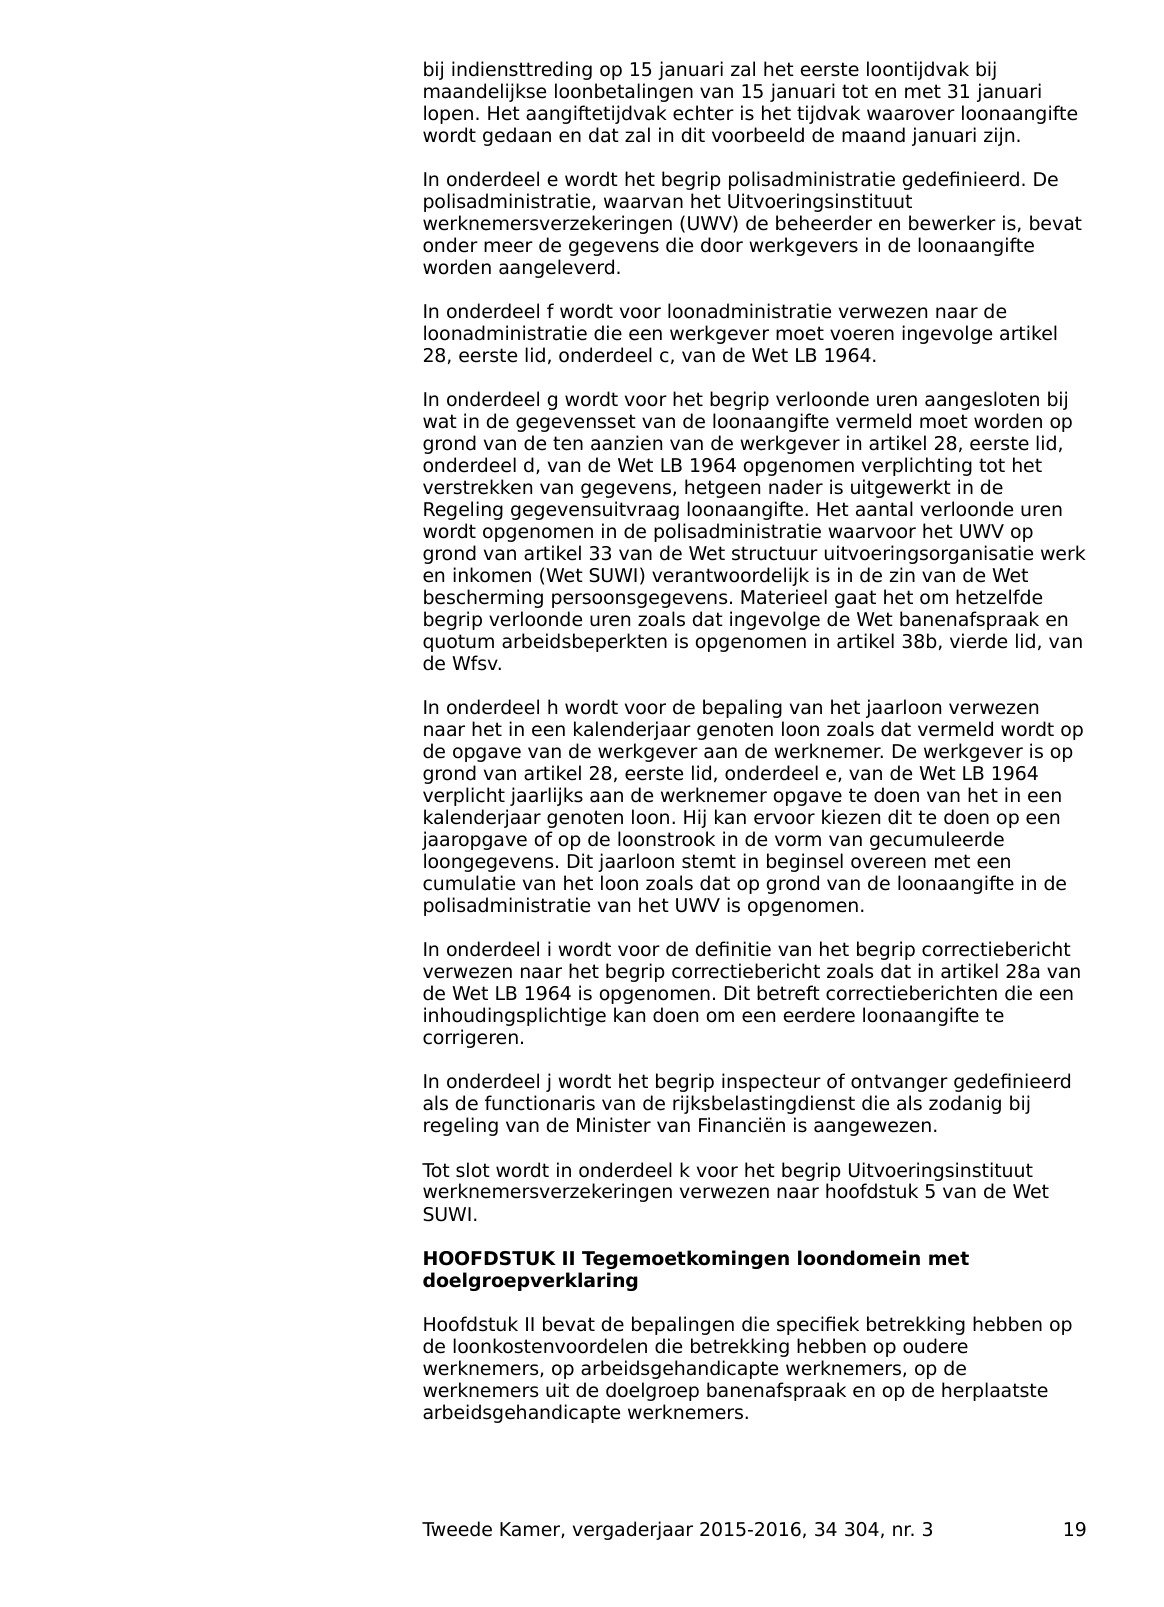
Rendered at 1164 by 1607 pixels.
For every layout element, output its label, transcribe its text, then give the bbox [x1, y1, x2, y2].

text In onderdeel f wordt voor loonadministratie verwezen naar de loonadministratie die een werkgever moet voeren ingevolge artikel 28, eerste lid, onderdeel c, van de Wet LB 1964. [422, 301, 1087, 367]
text In onderdeel g wordt voor het begrip verloonde uren aangesloten bij wat in de gegevensset van de loonaangifte vermeld moet worden op grond van de ten aanzien van de werkgever in artikel 28, eerste lid, onderdeel d, van de Wet LB 1964 opgenomen verplichting tot het verstrekken van gegevens, hetgeen nader is uitgewerkt in de Regeling gegevensuitvraag loonaangifte. Het aantal verloonde uren wordt opgenomen in de polisadministratie waarvoor het UWV op grond van artikel 33 van de Wet structuur uitvoeringsorganisatie werk en inkomen (Wet SUWI) verantwoordelijk is in de zin van de Wet bescherming persoonsgegevens. Materieel gaat het om hetzelfde begrip verloonde uren zoals dat ingevolge de Wet banenafspraak en quotum arbeidsbeperkten is opgenomen in artikel 38b, vierde lid, van de Wfsv. [422, 389, 1087, 675]
text In onderdeel e wordt het begrip polisadministratie gedefinieerd. De polisadministratie, waarvan het Uitvoeringsinstituut werknemersverzekeringen (UWV) de beheerder en bewerker is, bevat onder meer de gegevens die door werkgevers in de loonaangifte worden aangeleverd. [422, 169, 1087, 279]
text Hoofdstuk II bevat de bepalingen die specifiek betrekking hebben op de loonkostenvoordelen die betrekking hebben op oudere werknemers, op arbeidsgehandicapte werknemers, op de werknemers uit de doelgroep banenafspraak en op de herplaatste arbeidsgehandicapte werknemers. [422, 1314, 1087, 1424]
text In onderdeel j wordt het begrip inspecteur of ontvanger gedefinieerd als de functionaris van de rijksbelastingdienst die als zodanig bij regeling van de Minister van Financiën is aangewezen. [422, 1071, 1087, 1137]
text Tot slot wordt in onderdeel k voor het begrip Uitvoeringsinstituut werknemersverzekeringen verwezen naar hoofdstuk 5 van de Wet SUWI. [422, 1159, 1087, 1225]
text In onderdeel h wordt voor de bepaling van het jaarloon verwezen naar het in een kalenderjaar genoten loon zoals dat vermeld wordt op de opgave van de werkgever aan de werknemer. De werkgever is op grond van artikel 28, eerste lid, onderdeel e, van de Wet LB 1964 verplicht jaarlijks aan de werknemer opgave te doen van het in een kalenderjaar genoten loon. Hij kan ervoor kiezen dit te doen op een jaaropgave of op de loonstrook in de vorm van gecumuleerde loongegevens. Dit jaarloon stemt in beginsel overeen met een cumulatie van het loon zoals dat op grond van de loonaangifte in de polisadministratie van het UWV is opgenomen. [422, 697, 1087, 917]
text In onderdeel i wordt voor de definitie van het begrip correctiebericht verwezen naar het begrip correctiebericht zoals dat in artikel 28a van de Wet LB 1964 is opgenomen. Dit betreft correctieberichten die een inhoudingsplichtige kan doen om een eerdere loonaangifte te corrigeren. [422, 939, 1087, 1049]
subtitle HOOFDSTUK II Tegemoetkomingen loondomein met doelgroepverklaring [422, 1248, 1087, 1292]
text bij indiensttreding op 15 januari zal het eerste loontijdvak bij maandelijkse loonbetalingen van 15 januari tot en met 31 januari lopen. Het aangiftetijdvak echter is het tijdvak waarover loonaangifte wordt gedaan en dat zal in dit voorbeeld de maand januari zijn. [422, 59, 1087, 147]
